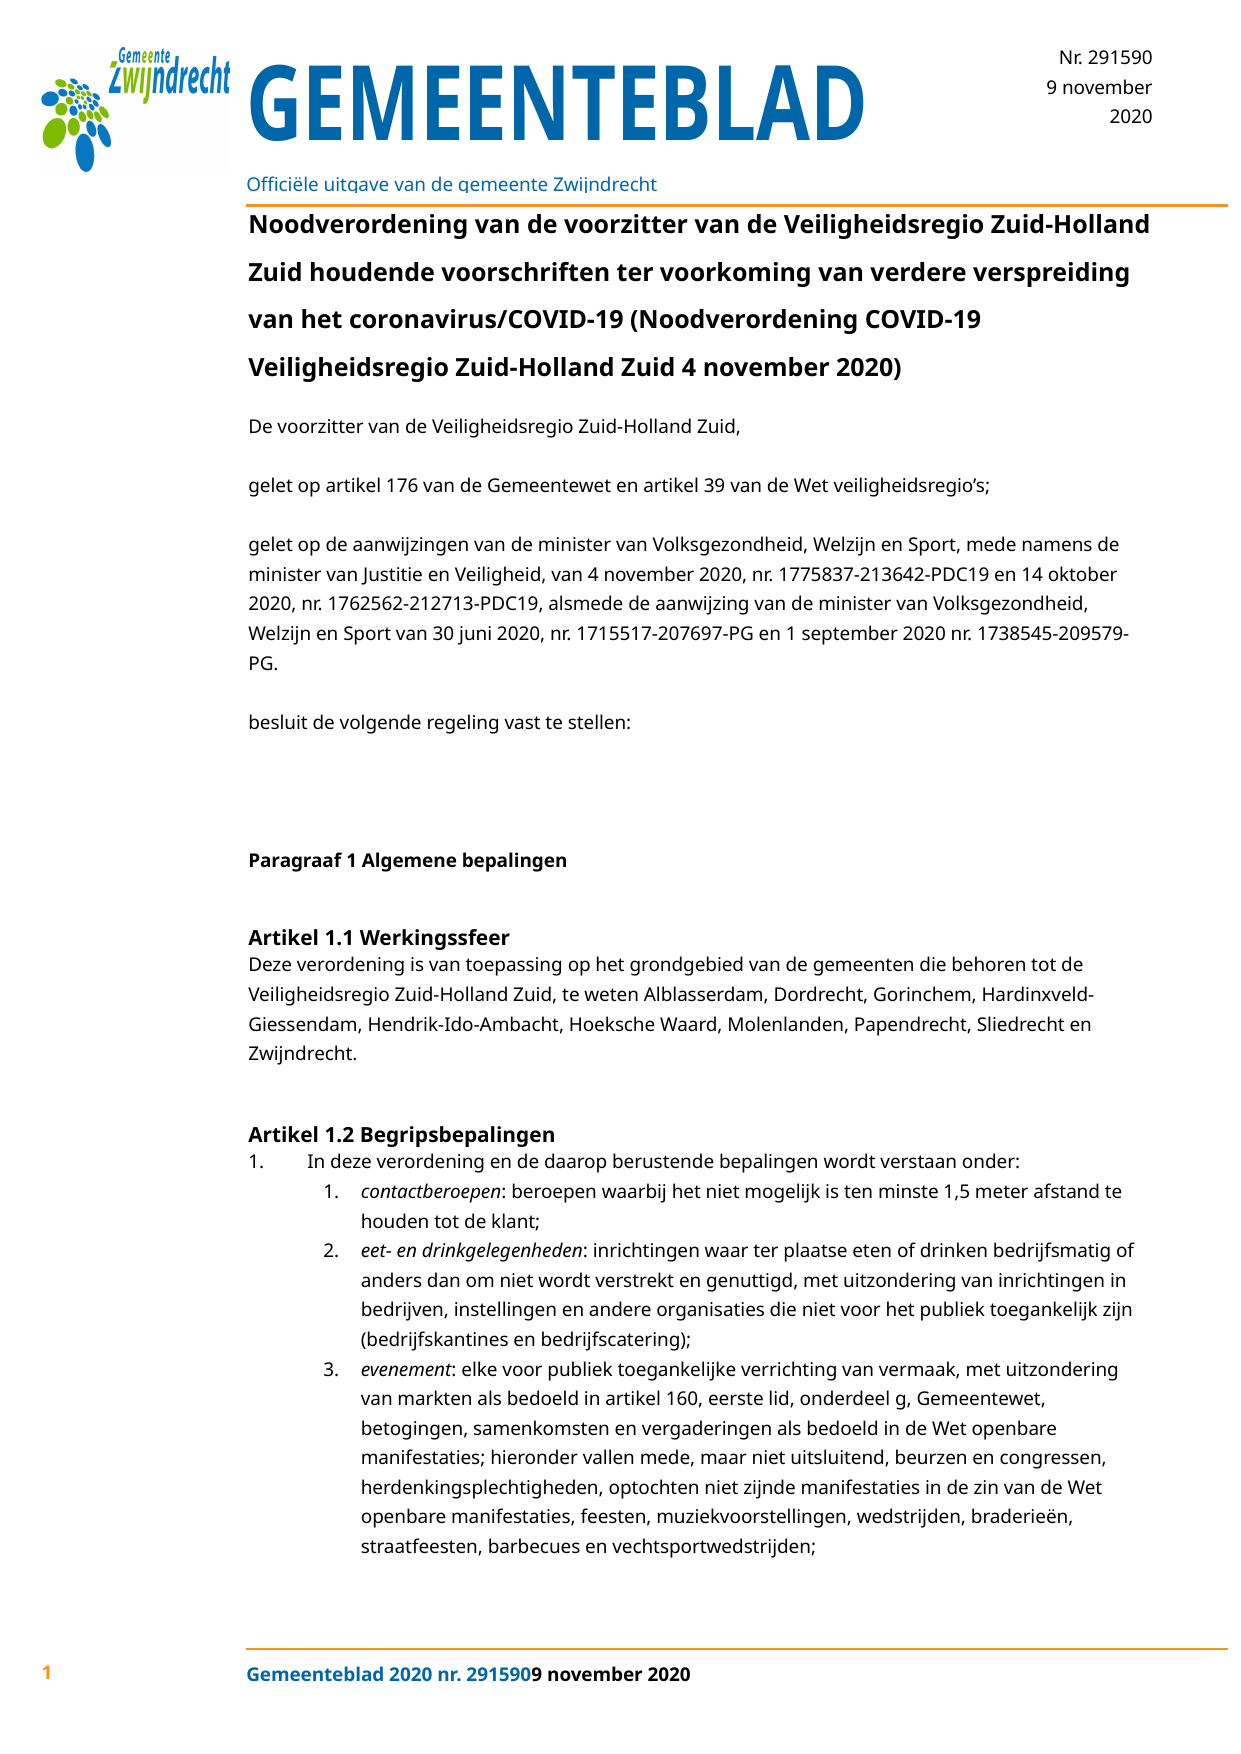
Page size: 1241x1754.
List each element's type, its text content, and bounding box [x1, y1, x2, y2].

text Artikel 1.2 Begripsbepalingen [248, 1120, 1152, 1149]
text Artikel 1.1 Werkingssfeer [248, 923, 1152, 952]
text De voorzitter van de Veiligheidsregio Zuid-Holland Zuid, [248, 413, 1152, 439]
text Paragraaf 1 Algemene bepalingen [248, 847, 1152, 873]
list In deze verordening en de daarop berustende bepalingen wordt verstaan onder: [248, 1149, 1152, 1174]
text Noodverordening van de voorzitter van de Veiligheidsregio Zuid-Holland Zuid houdende voorschriften ter voorkoming van verdere verspreiding van het coronavirus/COVID-19 (Noodverordening COVID-19 Veiligheidsregio Zuid-Holland Zuid 4 november 2020) [248, 207, 1152, 384]
text besluit de volgende regeling vast te stellen: [248, 709, 1152, 735]
picture [41, 47, 231, 172]
text gelet op artikel 176 van de Gemeentewet en artikel 39 van de Wet veiligheidsregio’s; [248, 472, 1152, 498]
list contactberoepen: beroepen waarbij het niet mogelijk is ten minste 1,5 meter afstand te houden tot de klant; [323, 1178, 1152, 1234]
list eet- en drinkgelegenheden: inrichtingen waar ter plaatse eten of drinken bedrijfsmatig of anders dan om niet wordt verstrekt en genuttigd, met uitzondering van inrichtingen in bedrijven, instellingen en andere organisaties die niet voor het publiek toegankelijk zijn (bedrijfskantines en bedrijfscatering); [323, 1237, 1152, 1352]
list evenement: elke voor publiek toegankelijke verrichting van vermaak, met uitzondering van markten als bedoeld in artikel 160, eerste lid, onderdeel g, Gemeentewet, betogingen, samenkomsten en vergaderingen als bedoeld in de Wet openbare manifestaties; hieronder vallen mede, maar niet uitsluitend, beurzen en congressen, herdenkingsplechtigheden, optochten niet zijnde manifestaties in de zin van de Wet openbare manifestaties, feesten, muziekvoorstellingen, wedstrijden, braderieën, straatfeesten, barbecues en vechtsportwedstrijden; [323, 1356, 1152, 1559]
text gelet op de aanwijzingen van de minister van Volksgezondheid, Welzijn en Sport, mede namens de minister van Justitie en Veiligheid, van 4 november 2020, nr. 1775837-213642-PDC19 en 14 oktober 2020, nr. 1762562-212713-PDC19, alsmede de aanwijzing van de minister van Volksgezondheid, Welzijn en Sport van 30 juni 2020, nr. 1715517-207697-PG en 1 september 2020 nr. 1738545-209579-PG. [248, 531, 1152, 676]
text Deze verordening is van toepassing op het grondgebied van de gemeenten die behoren tot de Veiligheidsregio Zuid-Holland Zuid, te weten Alblasserdam, Dordrecht, Gorinchem, Hardinxveld-Giessendam, Hendrik-Ido-Ambacht, Hoeksche Waard, Molenlanden, Papendrecht, Sliedrecht en Zwijndrecht. [248, 952, 1152, 1066]
